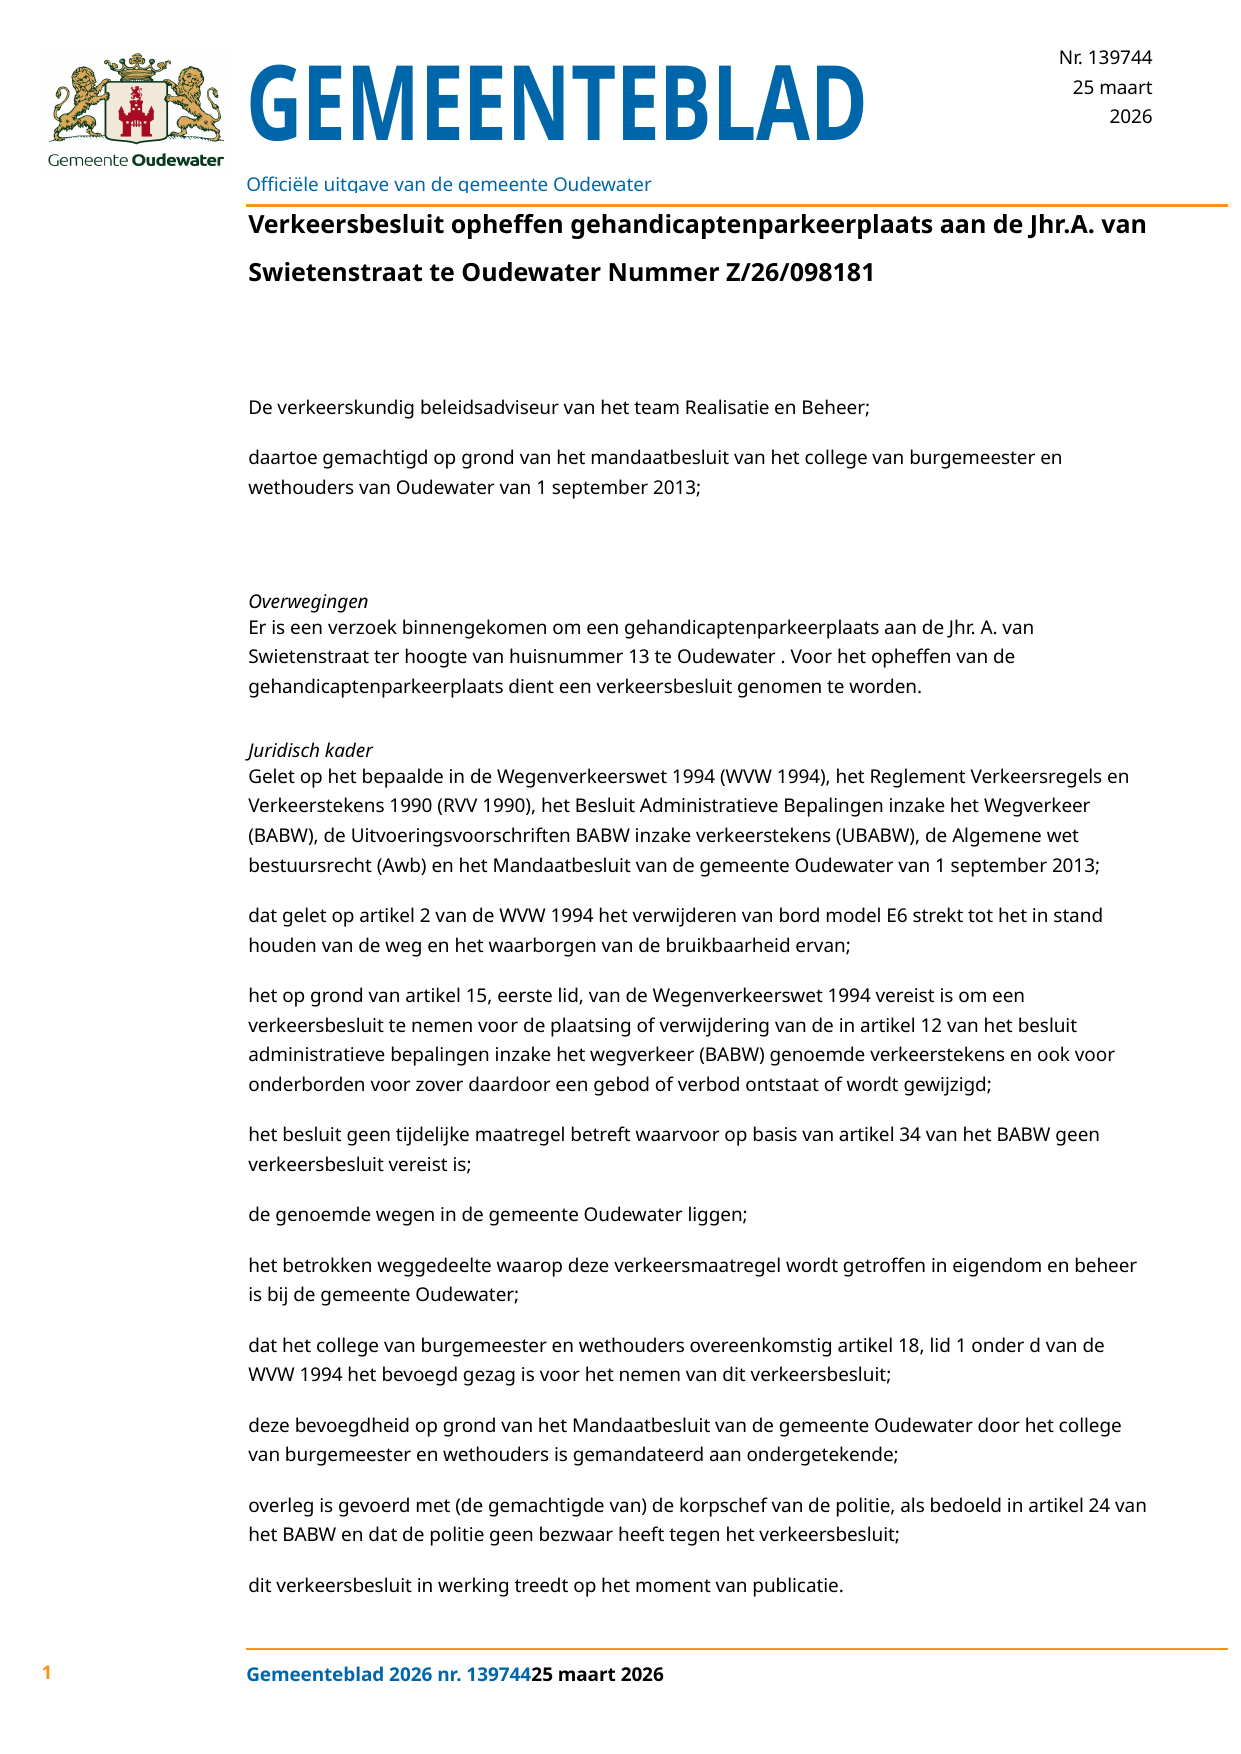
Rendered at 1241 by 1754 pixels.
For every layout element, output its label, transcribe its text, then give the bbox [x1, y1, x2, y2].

text dit verkeersbesluit in werking treedt op het moment van publicatie. [248, 1572, 1152, 1597]
text het betrokken weggedeelte waarop deze verkeersmaatregel wordt getroffen in eigendom en beheer is bij de gemeente Oudewater; [248, 1252, 1152, 1307]
text Gelet op het bepaalde in de Wegenverkeerswet 1994 (WVW 1994), het Reglement Verkeersregels en Verkeerstekens 1990 (RVV 1990), het Besluit Administratieve Bepalingen inzake het Wegverkeer (BABW), de Uitvoeringsvoorschriften BABW inzake verkeerstekens (UBABW), de Algemene wet bestuursrecht (Awb) en het Mandaatbesluit van de gemeente Oudewater van 1 september 2013; [248, 763, 1152, 877]
text deze bevoegdheid op grond van het Mandaatbesluit van de gemeente Oudewater door het college van burgemeester en wethouders is gemandateerd aan ondergetekende; [248, 1412, 1152, 1467]
text de genoemde wegen in de gemeente Oudewater liggen; [248, 1201, 1152, 1227]
text Verkeersbesluit opheffen gehandicaptenparkeerplaats aan de Jhr.A. van Swietenstraat te Oudewater Nummer Z/26/098181 [248, 207, 1152, 288]
text Overwegingen [248, 588, 1152, 614]
text dat gelet op artikel 2 van de WVW 1994 het verwijderen van bord model E6 strekt tot het in stand houden van de weg en het waarborgen van de bruikbaarheid ervan; [248, 902, 1152, 957]
picture [41, 47, 231, 172]
text het op grond van artikel 15, eerste lid, van de Wegenverkeerswet 1994 vereist is om een verkeersbesluit te nemen voor de plaatsing of verwijdering van de in artikel 12 van het besluit administratieve bepalingen inzake het wegverkeer (BABW) genoemde verkeerstekens en ook voor onderborden voor zover daardoor een gebod of verbod ontstaat of wordt gewijzigd; [248, 982, 1152, 1097]
text De verkeerskundig beleidsadviseur van het team Realisatie en Beheer; [248, 394, 1152, 420]
text het besluit geen tijdelijke maatregel betreft waarvoor op basis van artikel 34 van het BABW geen verkeersbesluit vereist is; [248, 1121, 1152, 1177]
text daartoe gemachtigd op grond van het mandaatbesluit van het college van burgemeester en wethouders van Oudewater van 1 september 2013; [248, 444, 1152, 500]
text dat het college van burgemeester en wethouders overeenkomstig artikel 18, lid 1 onder d van de WVW 1994 het bevoegd gezag is voor het nemen van dit verkeersbesluit; [248, 1332, 1152, 1387]
text Juridisch kader [248, 737, 1152, 763]
text Er is een verzoek binnengekomen om een gehandicaptenparkeerplaats aan de Jhr. A. van Swietenstraat ter hoogte van huisnummer 13 te Oudewater . Voor het opheffen van de gehandicaptenparkeerplaats dient een verkeersbesluit genomen te worden. [248, 614, 1152, 699]
text overleg is gevoerd met (de gemachtigde van) de korpschef van de politie, als bedoeld in artikel 24 van het BABW en dat de politie geen bezwaar heeft tegen het verkeersbesluit; [248, 1492, 1152, 1547]
